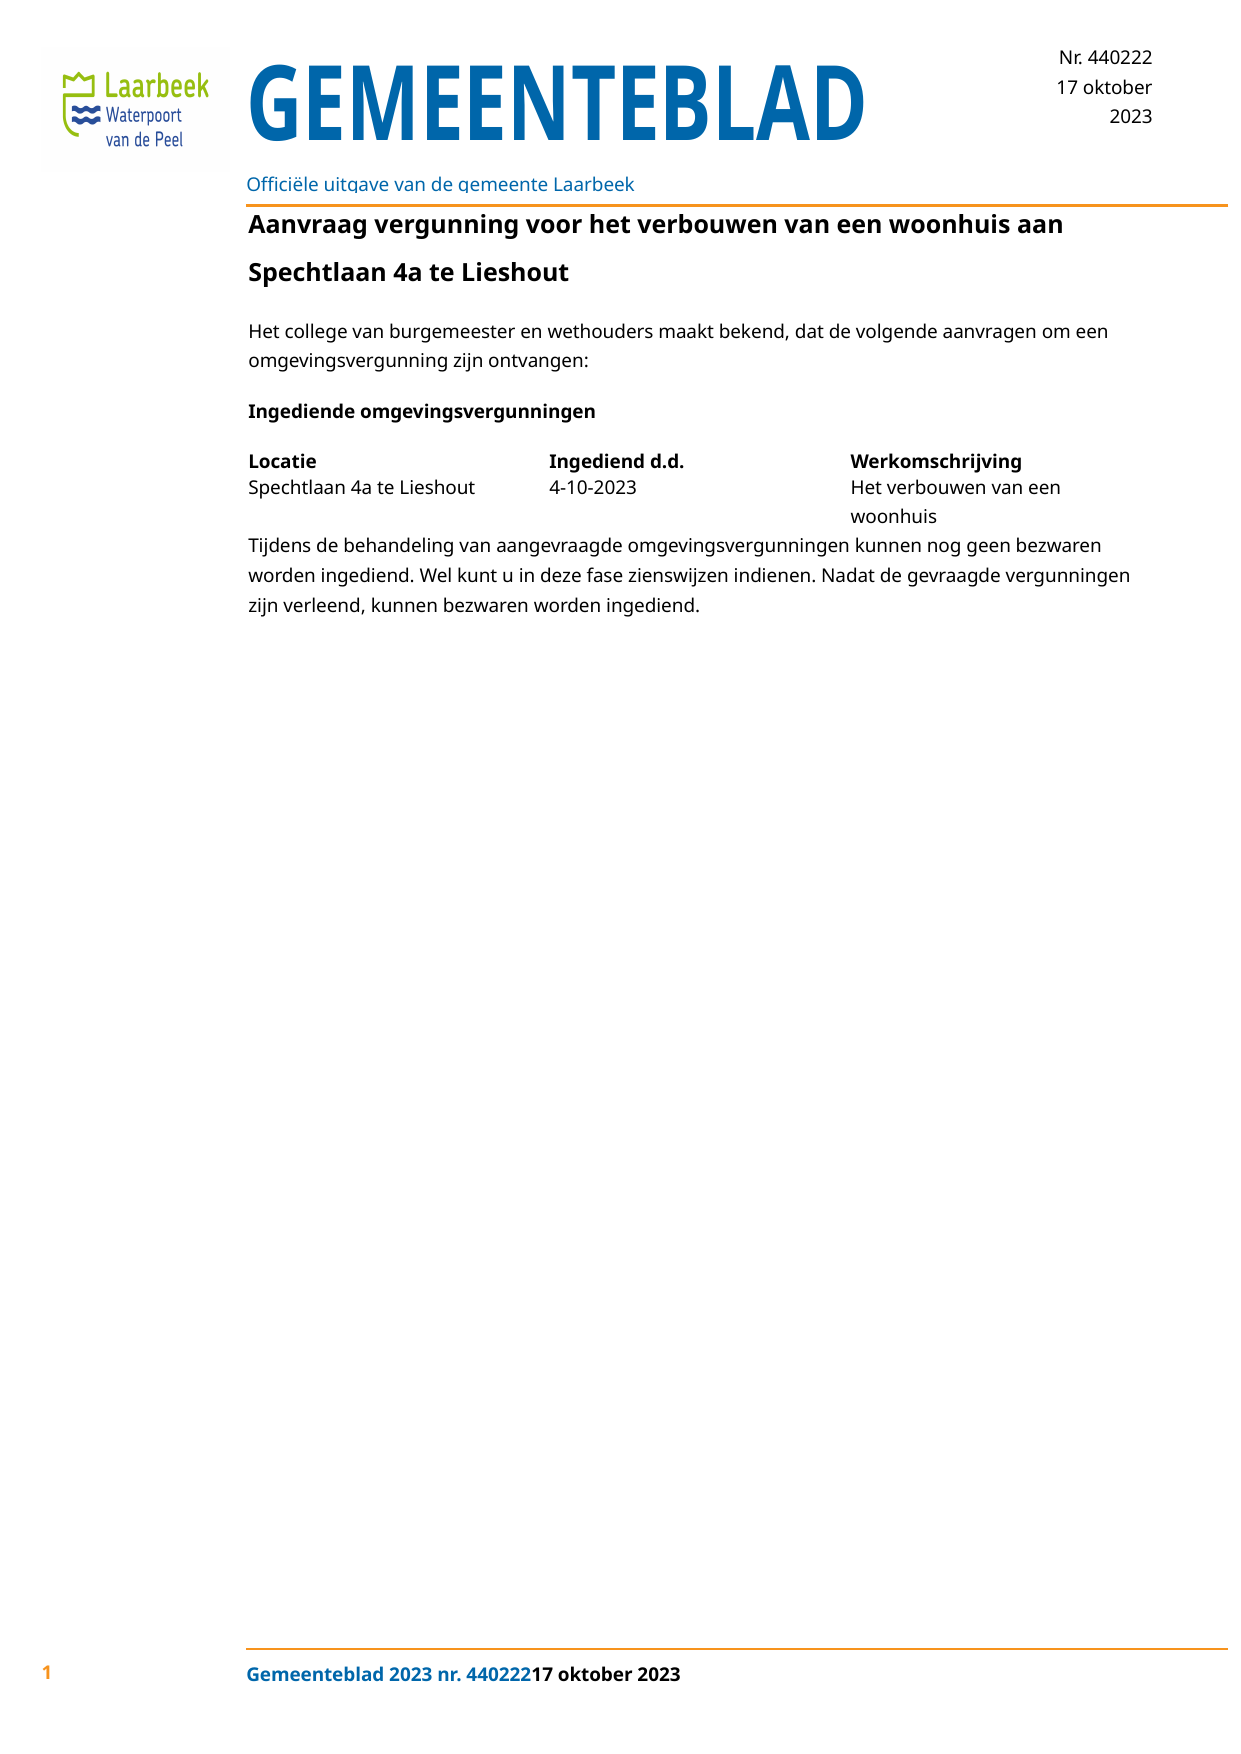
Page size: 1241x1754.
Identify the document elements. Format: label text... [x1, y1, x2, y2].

text Ingediende omgevingsvergunningen [248, 398, 1152, 424]
text Het college van burgemeester en wethouders maakt bekend, dat de volgende aanvragen om een omgevingsvergunning zijn ontvangen: [248, 318, 1152, 373]
table_cell Spechtlaan 4a te Lieshout [248, 474, 549, 529]
table_header Locatie [248, 449, 549, 474]
text Aanvraag vergunning voor het verbouwen van een woonhuis aan Spechtlaan 4a te Lieshout [248, 207, 1152, 288]
table_cell 4-10-2023 [549, 474, 850, 529]
picture [41, 47, 231, 172]
text Tijdens de behandeling van aangevraagde omgevingsvergunningen kunnen nog geen bezwaren worden ingediend. Wel kunt u in deze fase zienswijzen indienen. Nadat de gevraagde vergunningen zijn verleend, kunnen bezwaren worden ingediend. [248, 533, 1152, 618]
table_header Werkomschrijving [850, 449, 1152, 474]
table_cell Het verbouwen van een woonhuis [850, 474, 1152, 529]
table_header Ingediend d.d. [549, 449, 850, 474]
